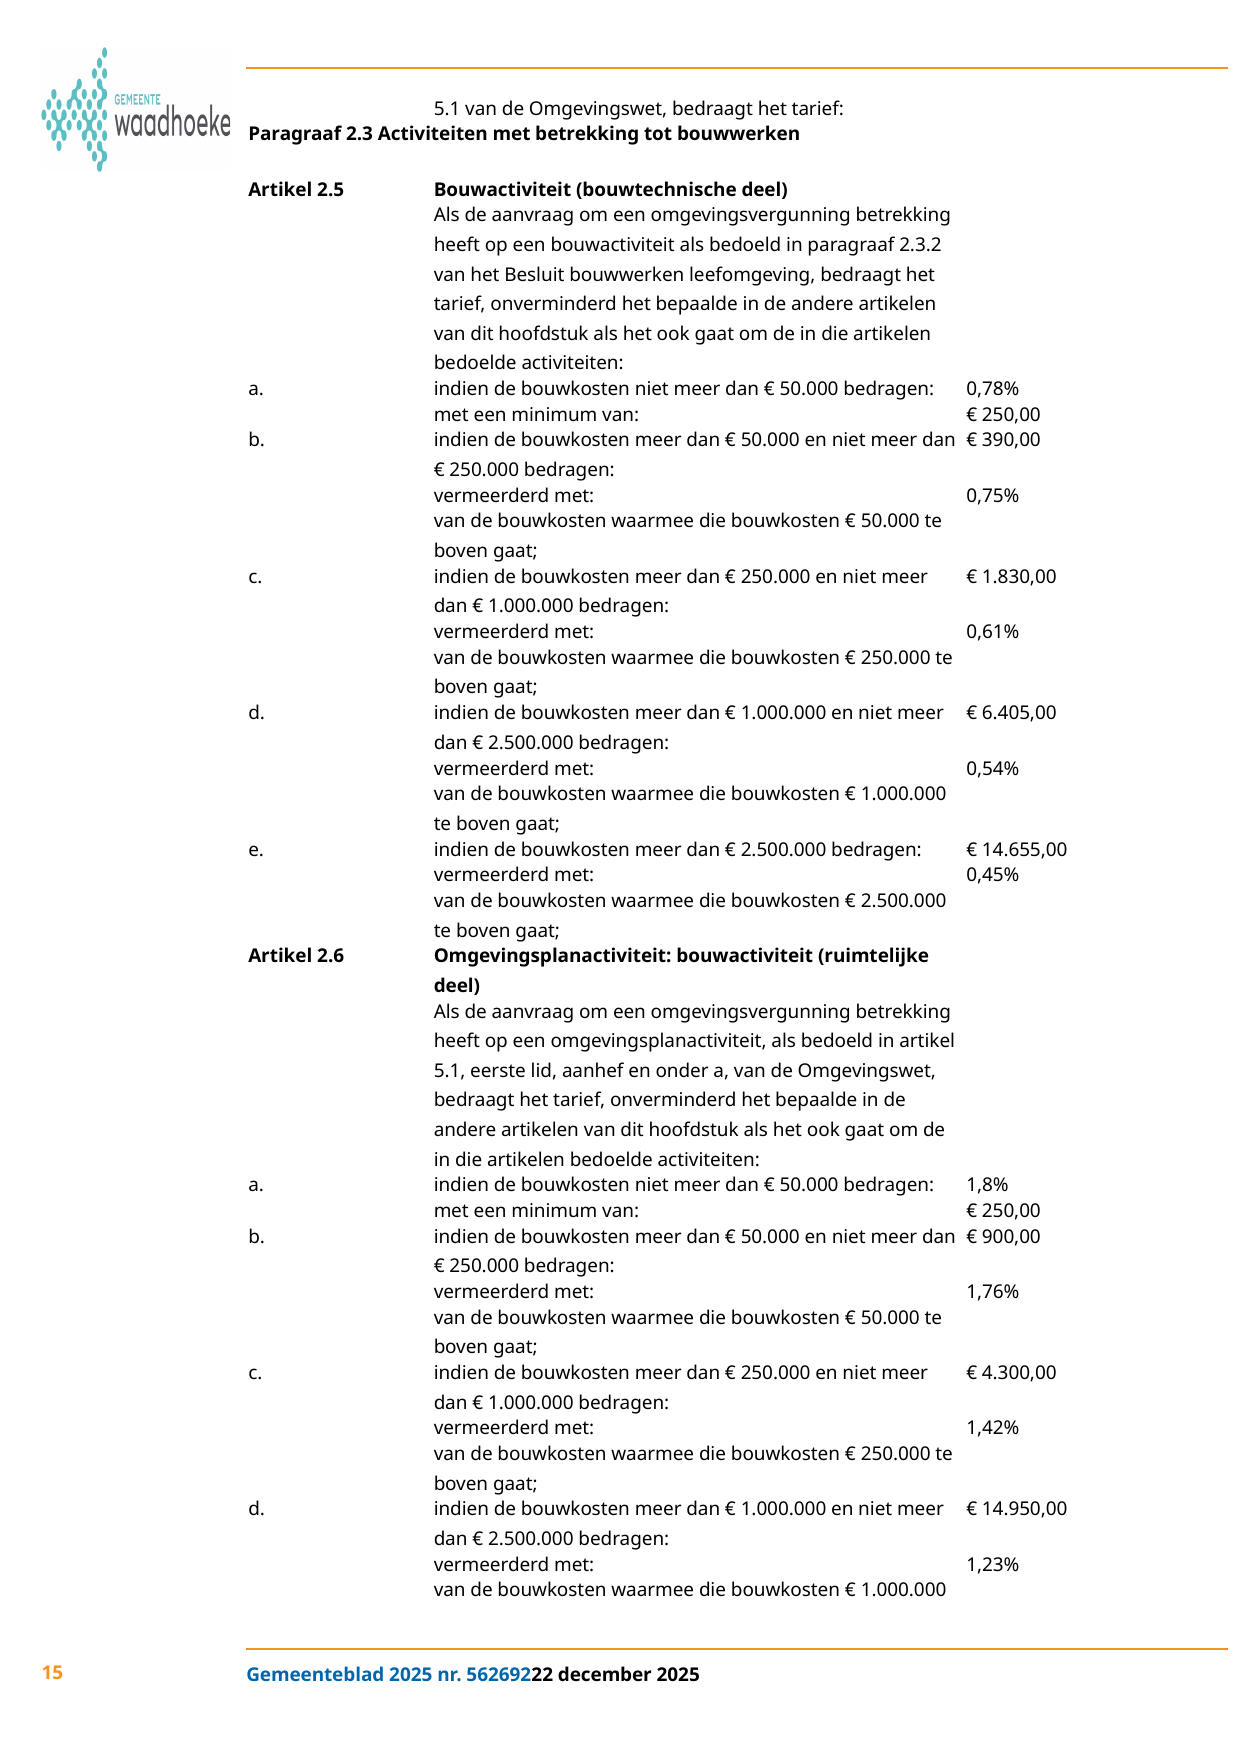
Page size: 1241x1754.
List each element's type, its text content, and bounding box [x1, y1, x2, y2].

table_cell 0,78% [966, 375, 1152, 401]
table_cell € 1.830,00 [966, 563, 1152, 618]
table_cell Bouwactiviteit (bouwtechnische deel) [434, 176, 966, 202]
table_cell [966, 508, 1152, 563]
table_cell indien de bouwkosten meer dan € 1.000.000 en niet meer dan € 2.500.000 bedragen: [434, 699, 966, 755]
table_cell b. [248, 427, 433, 482]
table_cell [248, 95, 433, 121]
table_cell [248, 644, 433, 699]
table_cell [248, 1278, 433, 1304]
table_cell € 4.300,00 [966, 1359, 1152, 1414]
table_cell [248, 1577, 433, 1602]
table_cell [966, 176, 1152, 202]
table_cell 0,45% [966, 861, 1152, 887]
table_cell € 14.950,00 [966, 1496, 1152, 1551]
table_cell van de bouwkosten waarmee die bouwkosten € 50.000 te boven gaat; [434, 1304, 966, 1359]
table_cell [248, 887, 433, 942]
table_cell [248, 1440, 433, 1496]
table_cell Artikel 2.6 [248, 943, 433, 998]
table_cell € 14.655,00 [966, 836, 1152, 861]
table_cell vermeerderd met: [434, 618, 966, 644]
table_cell [966, 1440, 1152, 1496]
table_cell € 250,00 [966, 401, 1152, 427]
table_cell [248, 998, 433, 1171]
table_cell indien de bouwkosten meer dan € 50.000 en niet meer dan € 250.000 bedragen: [434, 427, 966, 482]
table_cell met een minimum van: [434, 401, 966, 427]
table_cell Artikel 2.5 [248, 176, 433, 202]
table_cell € 900,00 [966, 1223, 1152, 1278]
table_cell [966, 1304, 1152, 1359]
table_cell vermeerderd met: [434, 1551, 966, 1577]
table_cell € 390,00 [966, 427, 1152, 482]
table_cell indien de bouwkosten niet meer dan € 50.000 bedragen: [434, 1171, 966, 1197]
table_cell indien de bouwkosten meer dan € 1.000.000 en niet meer dan € 2.500.000 bedragen: [434, 1496, 966, 1551]
table_cell indien de bouwkosten meer dan € 250.000 en niet meer dan € 1.000.000 bedragen: [434, 563, 966, 618]
table_cell 0,75% [966, 482, 1152, 508]
table_cell [248, 202, 433, 375]
table_cell [248, 401, 433, 427]
table_cell indien de bouwkosten meer dan € 50.000 en niet meer dan € 250.000 bedragen: [434, 1223, 966, 1278]
table_cell [966, 644, 1152, 699]
table_cell [966, 887, 1152, 942]
table_cell van de bouwkosten waarmee die bouwkosten € 250.000 te boven gaat; [434, 1440, 966, 1496]
table_cell van de bouwkosten waarmee die bouwkosten € 1.000.000 [434, 1577, 966, 1602]
table_cell indien de bouwkosten meer dan € 2.500.000 bedragen: [434, 836, 966, 861]
table_cell met een minimum van: [434, 1197, 966, 1223]
table_cell d. [248, 699, 433, 755]
table_cell indien de bouwkosten niet meer dan € 50.000 bedragen: [434, 375, 966, 401]
table_cell [248, 1304, 433, 1359]
table_cell van de bouwkosten waarmee die bouwkosten € 250.000 te boven gaat; [434, 644, 966, 699]
table_cell [248, 780, 433, 836]
table_cell vermeerderd met: [434, 861, 966, 887]
table_cell [966, 943, 1152, 998]
table_cell [966, 780, 1152, 836]
table_cell indien de bouwkosten meer dan € 250.000 en niet meer dan € 1.000.000 bedragen: [434, 1359, 966, 1414]
table_cell 1,23% [966, 1551, 1152, 1577]
table_cell e. [248, 836, 433, 861]
table_cell a. [248, 375, 433, 401]
table_cell a. [248, 1171, 433, 1197]
table_cell c. [248, 563, 433, 618]
table_cell 0,61% [966, 618, 1152, 644]
table_cell b. [248, 1223, 433, 1278]
table_cell 1,42% [966, 1415, 1152, 1440]
table_cell € 6.405,00 [966, 699, 1152, 755]
table_cell [248, 861, 433, 887]
table_cell [248, 482, 433, 508]
table_cell Omgevingsplanactiviteit: bouwactiviteit (ruimtelijke deel) [434, 943, 966, 998]
table_cell van de bouwkosten waarmee die bouwkosten € 2.500.000 te boven gaat; [434, 887, 966, 942]
table_cell Als de aanvraag om een omgevingsvergunning betrekking heeft op een bouwactiviteit als bedoeld in paragraaf 2.3.2 van het Besluit bouwwerken leefomgeving, bedraagt het tarief, onverminderd het bepaalde in de andere artikelen van dit hoofdstuk als het ook gaat om de in die artikelen bedoelde activiteiten: [434, 202, 966, 375]
table_cell [966, 1577, 1152, 1602]
table_cell [248, 1415, 433, 1440]
table_cell c. [248, 1359, 433, 1414]
table_cell [248, 755, 433, 780]
picture [41, 47, 231, 172]
table_cell Paragraaf 2.3 Activiteiten met betrekking tot bouwwerken [248, 121, 1152, 176]
table_cell van de bouwkosten waarmee die bouwkosten € 50.000 te boven gaat; [434, 508, 966, 563]
table_cell 1,8% [966, 1171, 1152, 1197]
table_cell Als de aanvraag om een omgevingsvergunning betrekking heeft op een omgevingsplanactiviteit, als bedoeld in artikel 5.1, eerste lid, aanhef en onder a, van de Omgevingswet, bedraagt het tarief, onverminderd het bepaalde in de andere artikelen van dit hoofdstuk als het ook gaat om de in die artikelen bedoelde activiteiten: [434, 998, 966, 1171]
table_cell [966, 998, 1152, 1171]
table_cell d. [248, 1496, 433, 1551]
table_cell 5.1 van de Omgevingswet, bedraagt het tarief: [434, 95, 966, 121]
table_cell 1,76% [966, 1278, 1152, 1304]
table_cell vermeerderd met: [434, 755, 966, 780]
table_cell [966, 95, 1152, 121]
table_cell [248, 1197, 433, 1223]
table_cell [248, 618, 433, 644]
table_cell van de bouwkosten waarmee die bouwkosten € 1.000.000 te boven gaat; [434, 780, 966, 836]
table_cell 0,54% [966, 755, 1152, 780]
table_cell vermeerderd met: [434, 482, 966, 508]
table_cell vermeerderd met: [434, 1415, 966, 1440]
table_cell [248, 508, 433, 563]
table_cell € 250,00 [966, 1197, 1152, 1223]
table_cell [248, 1551, 433, 1577]
table_cell vermeerderd met: [434, 1278, 966, 1304]
table_cell [966, 202, 1152, 375]
